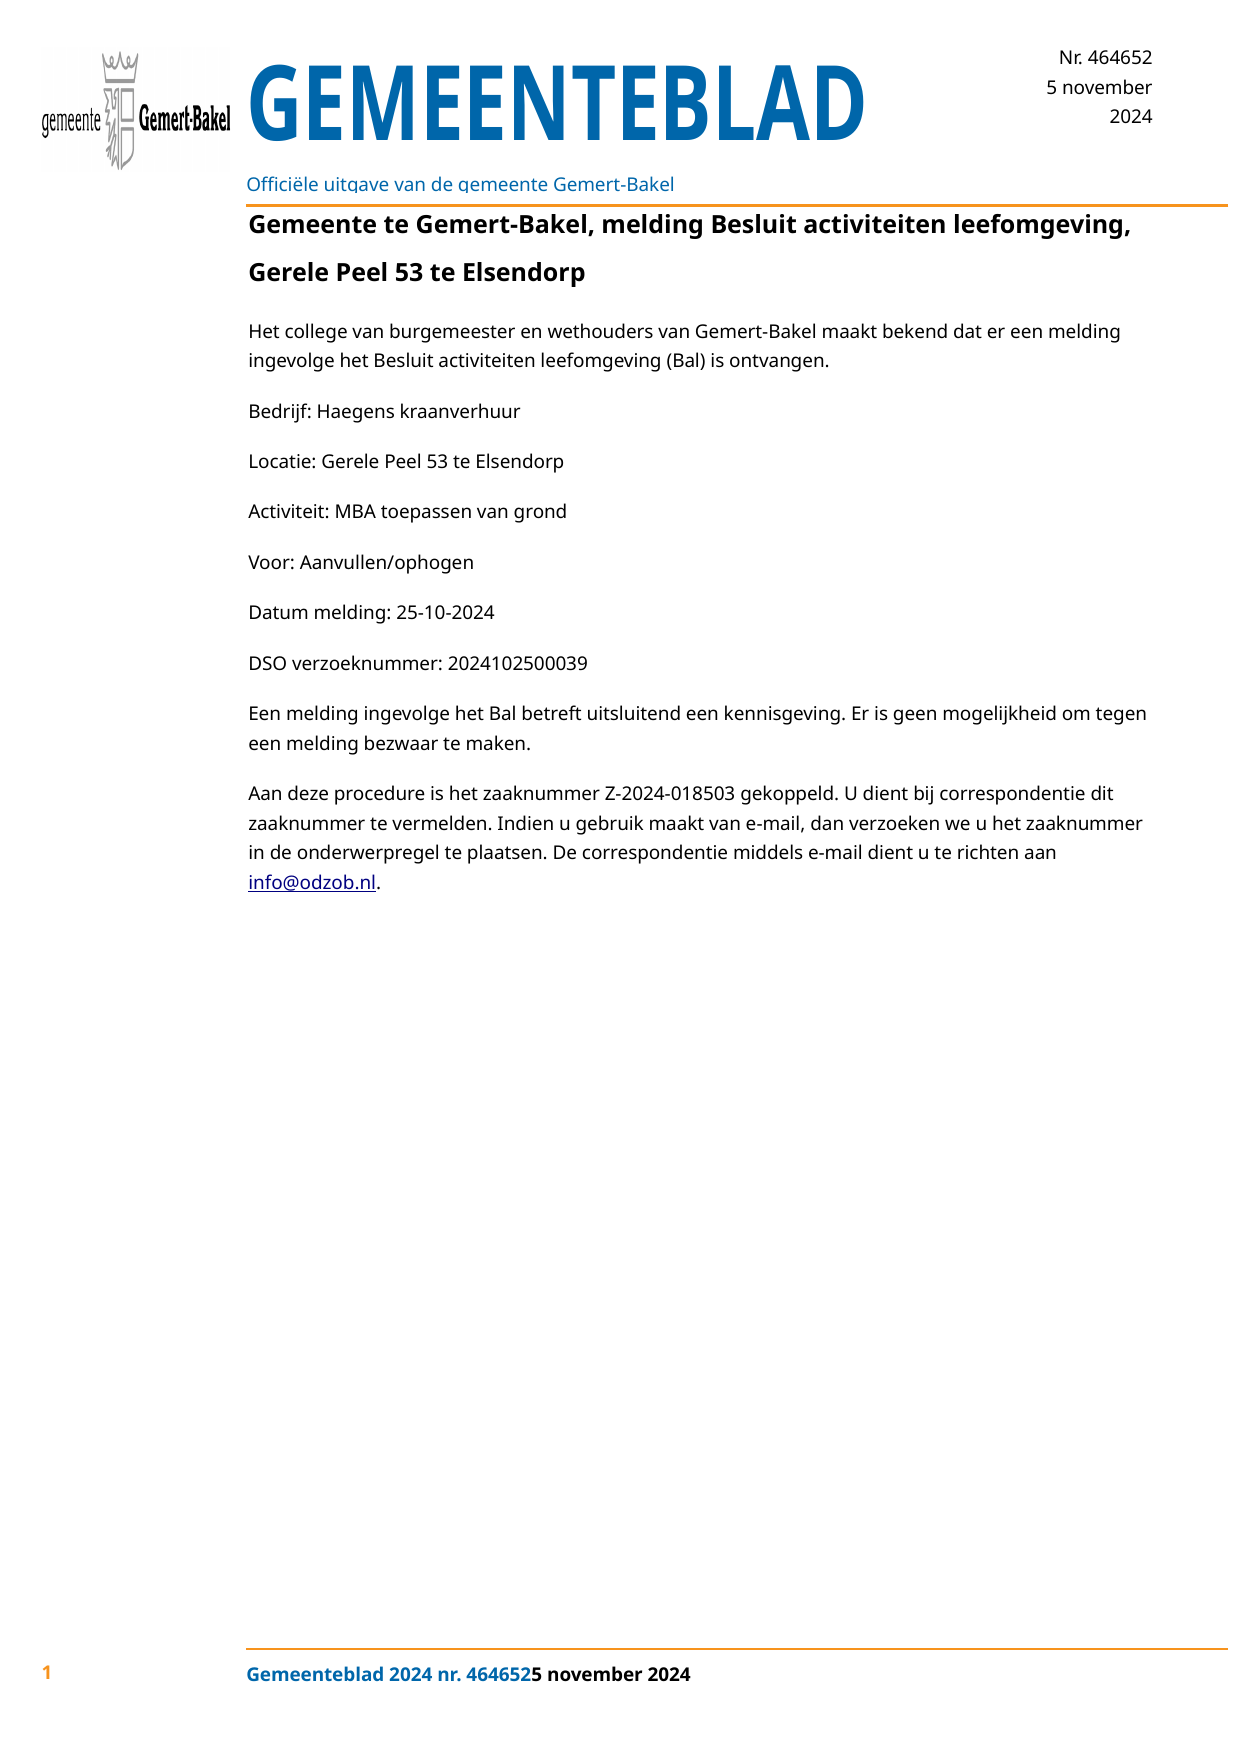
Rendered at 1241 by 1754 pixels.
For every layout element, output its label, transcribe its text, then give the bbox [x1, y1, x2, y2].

text Aan deze procedure is het zaaknummer Z-2024-018503 gekoppeld. U dient bij correspondentie dit zaaknummer te vermelden. Indien u gebruik maakt van e-mail, dan verzoeken we u het zaaknummer in de onderwerpregel te plaatsen. De correspondentie middels e-mail dient u te richten aan info@odzob.nl. [248, 780, 1152, 895]
text Datum melding: 25-10-2024 [248, 599, 1152, 625]
text Locatie: Gerele Peel 53 te Elsendorp [248, 448, 1152, 474]
text Het college van burgemeester en wethouders van Gemert-Bakel maakt bekend dat er een melding ingevolge het Besluit activiteiten leefomgeving (Bal) is ontvangen. [248, 318, 1152, 373]
text Activiteit: MBA toepassen van grond [248, 499, 1152, 524]
text Voor: Aanvullen/ophogen [248, 549, 1152, 575]
text Een melding ingevolge het Bal betreft uitsluitend een kennisgeving. Er is geen mogelijkheid om tegen een melding bezwaar te maken. [248, 700, 1152, 756]
text DSO verzoeknummer: 2024102500039 [248, 650, 1152, 676]
text Gemeente te Gemert-Bakel, melding Besluit activiteiten leefomgeving, Gerele Peel 53 te Elsendorp [248, 207, 1152, 288]
text Bedrijf: Haegens kraanverhuur [248, 398, 1152, 424]
picture [41, 47, 231, 172]
